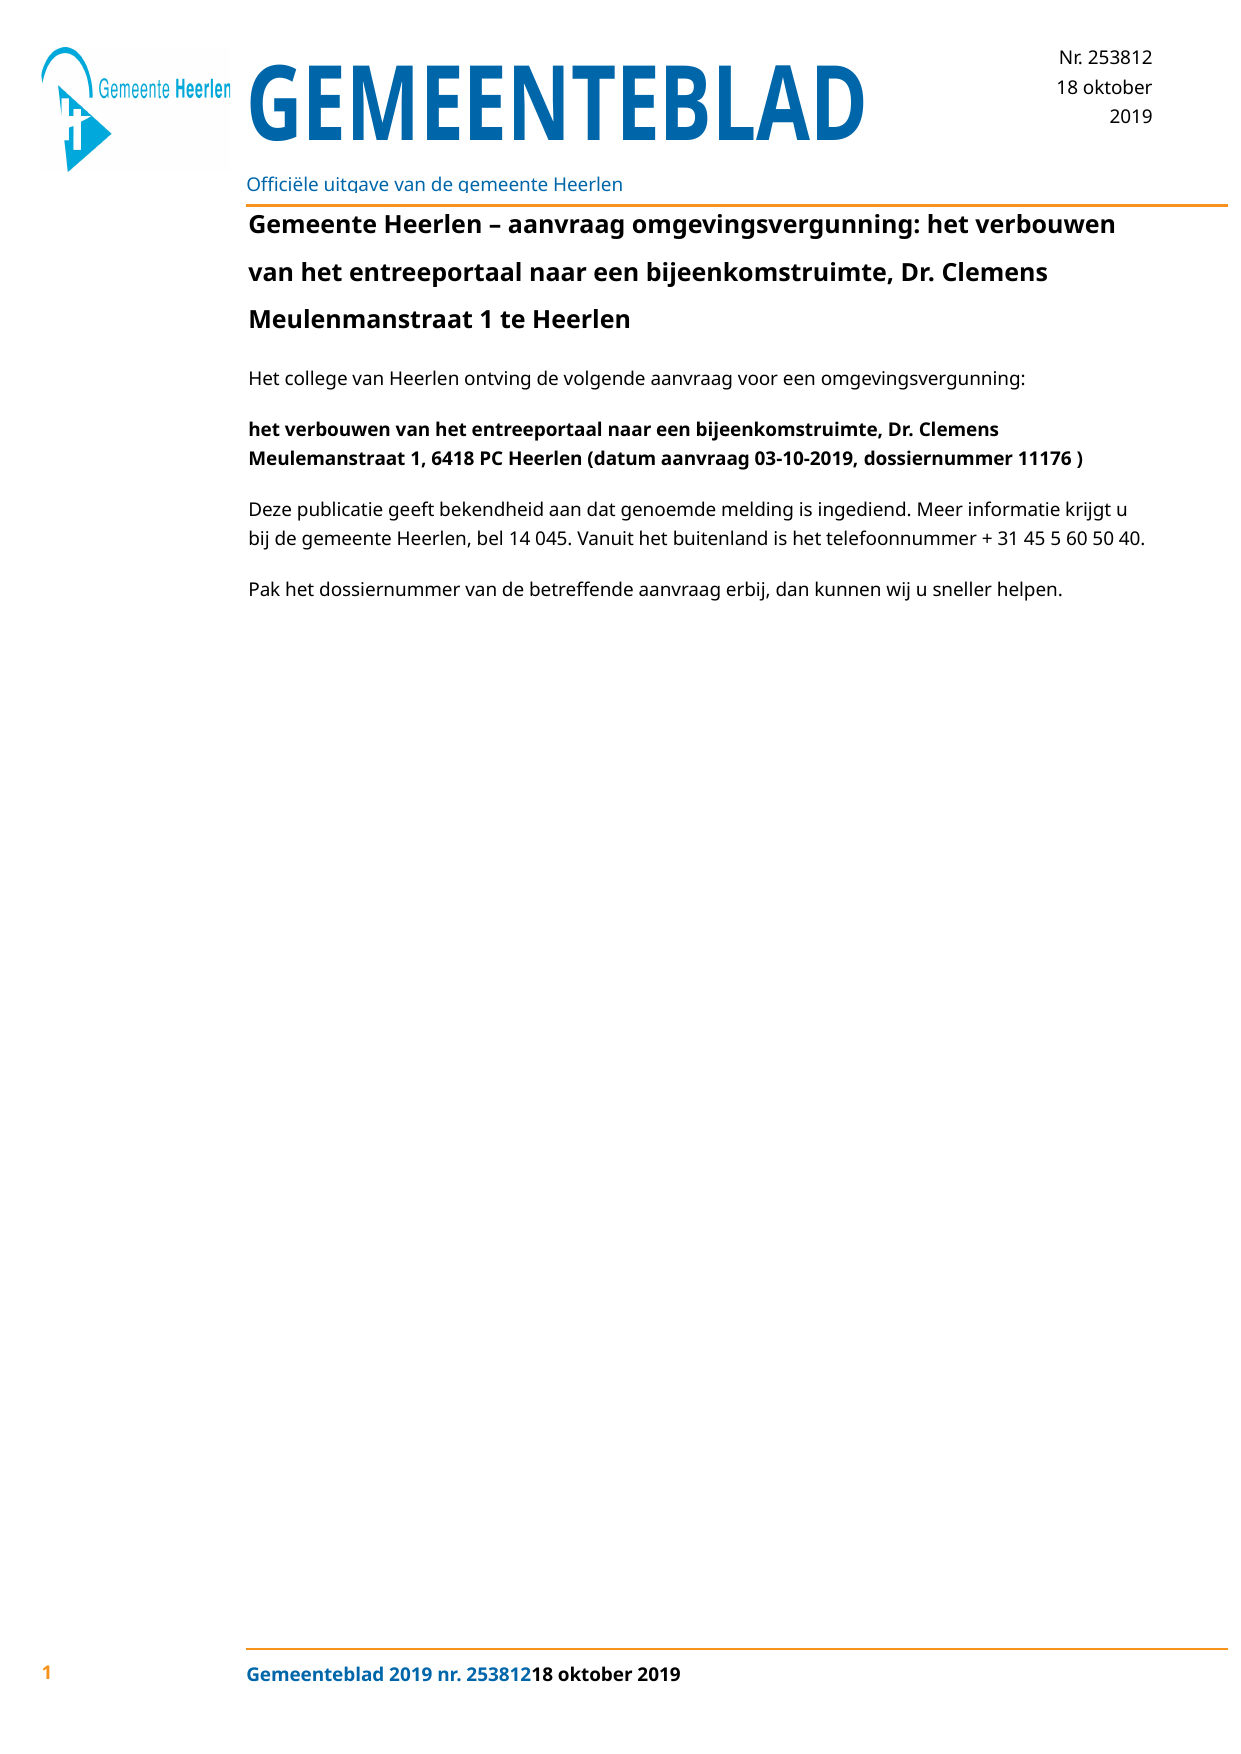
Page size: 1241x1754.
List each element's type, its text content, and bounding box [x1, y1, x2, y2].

text Pak het dossiernummer van de betreffende aanvraag erbij, dan kunnen wij u sneller helpen. [248, 576, 1152, 602]
text het verbouwen van het entreeportaal naar een bijeenkomstruimte, Dr. Clemens Meulemanstraat 1, 6418 PC Heerlen (datum aanvraag 03-10-2019, dossiernummer 11176 ) [248, 416, 1152, 471]
picture [41, 47, 231, 172]
text Het college van Heerlen ontving de volgende aanvraag voor een omgevingsvergunning: [248, 366, 1152, 391]
picture [41, 47, 59, 70]
text Gemeente Heerlen – aanvraag omgevingsvergunning: het verbouwen van het entreeportaal naar een bijeenkomstruimte, Dr. Clemens Meulenmanstraat 1 te Heerlen [248, 207, 1152, 336]
text Deze publicatie geeft bekendheid aan dat genoemde melding is ingediend. Meer informatie krijgt u bij de gemeente Heerlen, bel 14 045. Vanuit het buitenland is het telefoonnummer + 31 45 5 60 50 40. [248, 496, 1152, 551]
